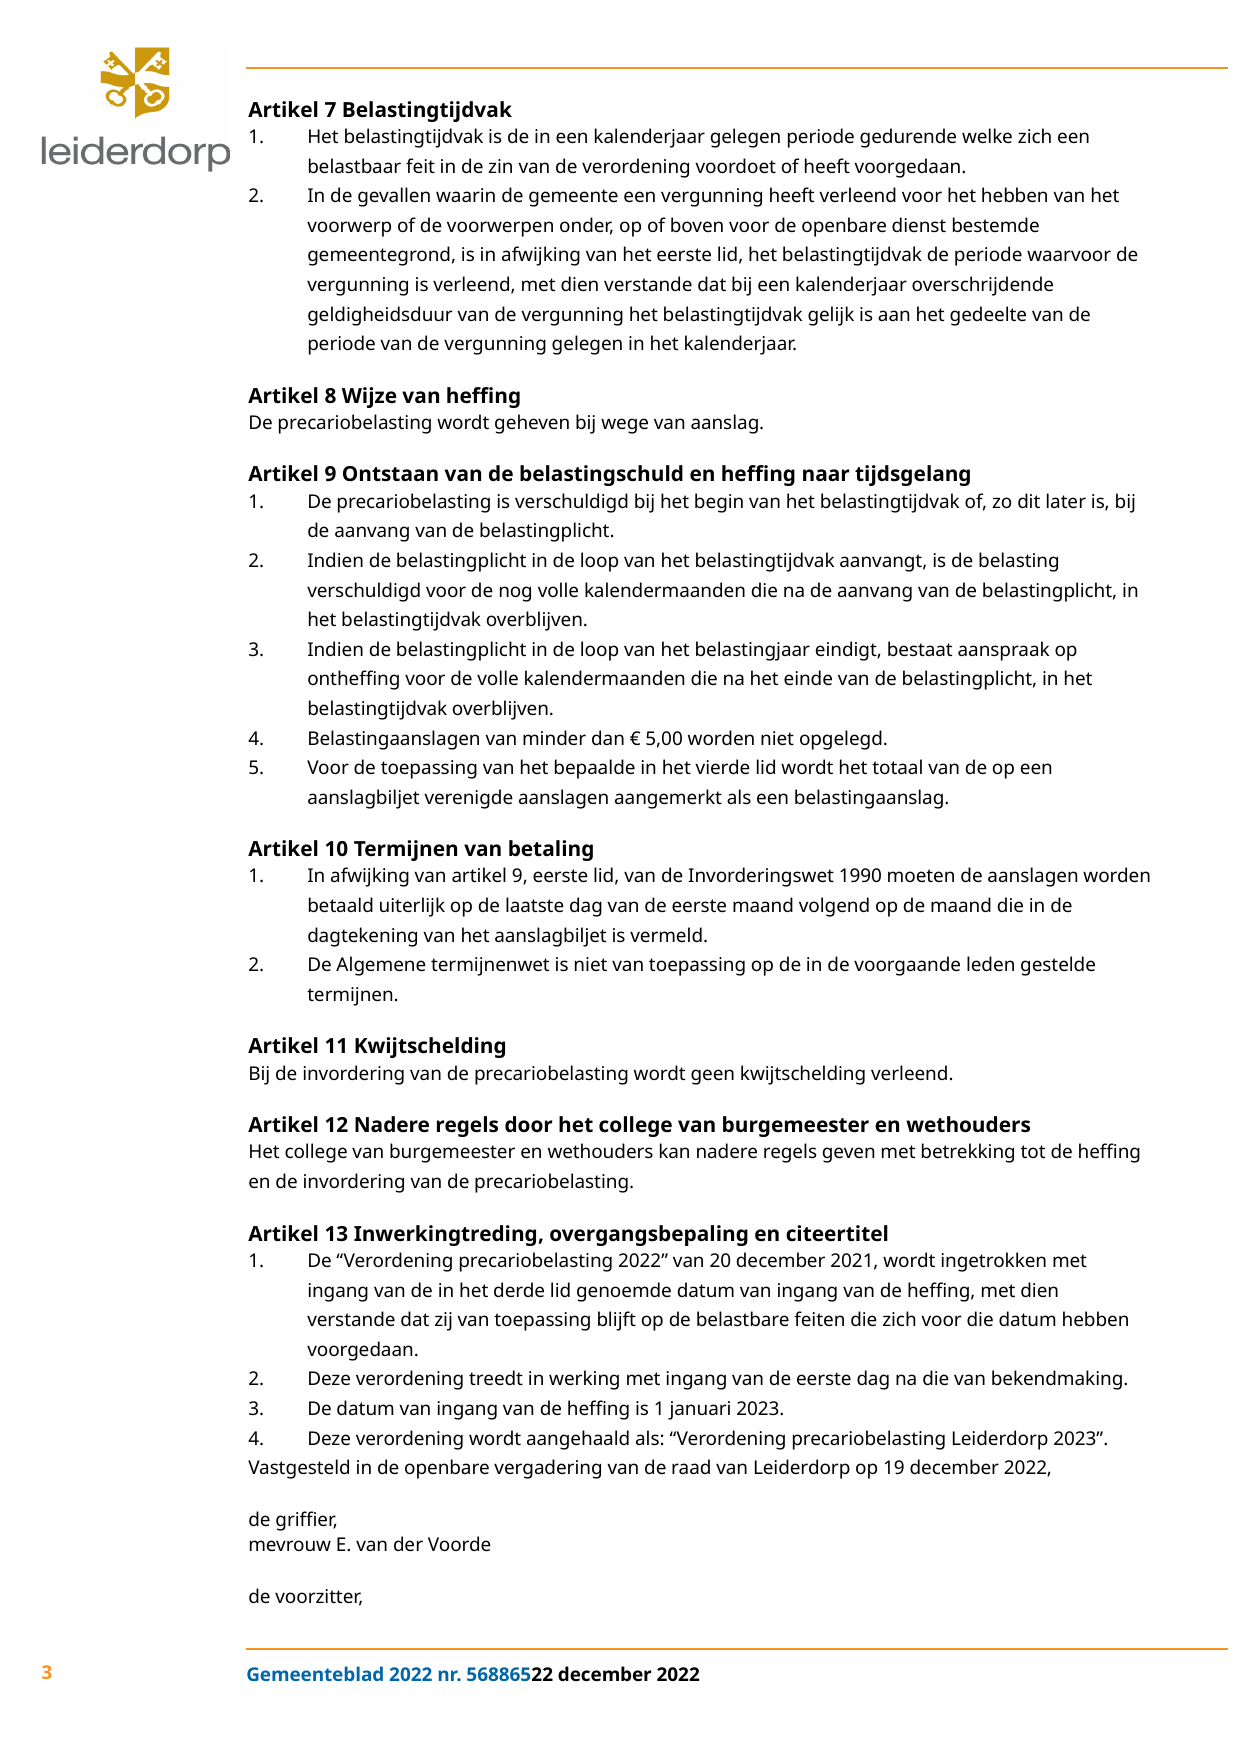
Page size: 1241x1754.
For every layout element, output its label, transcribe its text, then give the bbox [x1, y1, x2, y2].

picture [41, 47, 231, 172]
text Het college van burgemeester en wethouders kan nadere regels geven met betrekking tot de heffing en de invordering van de precariobelasting. [248, 1139, 1152, 1194]
list De precariobelasting is verschuldigd bij het begin van het belastingtijdvak of, zo dit later is, bij de aanvang van de belastingplicht. [248, 488, 1152, 543]
list Het belastingtijdvak is de in een kalenderjaar gelegen periode gedurende welke zich een belastbaar feit in de zin van de verordening voordoet of heeft voorgedaan. [248, 123, 1152, 178]
list De Algemene termijnenwet is niet van toepassing op de in de voorgaande leden gestelde termijnen. [248, 951, 1152, 1007]
list De “Verordening precariobelasting 2022” van 20 december 2021, wordt ingetrokken met ingang van de in het derde lid genoemde datum van ingang van de heffing, met dien verstande dat zij van toepassing blijft op de belastbare feiten die zich voor die datum hebben voorgedaan. [248, 1247, 1152, 1362]
text de griffier, [248, 1506, 1152, 1531]
text De precariobelasting wordt geheven bij wege van aanslag. [248, 409, 1152, 435]
text Artikel 10 Termijnen van betaling [248, 834, 1152, 863]
list In de gevallen waarin de gemeente een vergunning heeft verleend voor het hebben van het voorwerp of de voorwerpen onder, op of boven voor de openbare dienst bestemde gemeentegrond, is in afwijking van het eerste lid, het belastingtijdvak de periode waarvoor de vergunning is verleend, met dien verstande dat bij een kalenderjaar overschrijdende geldigheidsduur van de vergunning het belastingtijdvak gelijk is aan het gedeelte van de periode van de vergunning gelegen in het kalenderjaar. [248, 182, 1152, 356]
text de voorzitter, [248, 1583, 1152, 1609]
text Artikel 8 Wijze van heffing [248, 381, 1152, 409]
text Bij de invordering van de precariobelasting wordt geen kwijtschelding verleend. [248, 1060, 1152, 1086]
list In afwijking van artikel 9, eerste lid, van de Invorderingswet 1990 moeten de aanslagen worden betaald uiterlijk op de laatste dag van de eerste maand volgend op de maand die in de dagtekening van het aanslagbiljet is vermeld. [248, 863, 1152, 948]
list Deze verordening treedt in werking met ingang van de eerste dag na die van bekendmaking. [248, 1366, 1152, 1391]
text Artikel 9 Ontstaan van de belastingschuld en heffing naar tijdsgelang [248, 459, 1152, 488]
list De datum van ingang van de heffing is 1 januari 2023. [248, 1395, 1152, 1421]
list Indien de belastingplicht in de loop van het belastingjaar eindigt, bestaat aanspraak op ontheffing voor de volle kalendermaanden die na het einde van de belastingplicht, in het belastingtijdvak overblijven. [248, 636, 1152, 721]
text Artikel 7 Belastingtijdvak [248, 95, 1152, 123]
text Artikel 12 Nadere regels door het college van burgemeester en wethouders [248, 1110, 1152, 1139]
text Artikel 11 Kwijtschelding [248, 1031, 1152, 1060]
list Voor de toepassing van het bepaalde in het vierde lid wordt het totaal van de op een aanslagbiljet verenigde aanslagen aangemerkt als een belastingaanslag. [248, 754, 1152, 809]
text mevrouw E. van der Voorde [248, 1531, 1152, 1557]
list Indien de belastingplicht in de loop van het belastingtijdvak aanvangt, is de belasting verschuldigd voor de nog volle kalendermaanden die na de aanvang van de belastingplicht, in het belastingtijdvak overblijven. [248, 547, 1152, 632]
text Artikel 13 Inwerkingtreding, overgangsbepaling en citeertitel [248, 1219, 1152, 1247]
list Belastingaanslagen van minder dan € 5,00 worden niet opgelegd. [248, 725, 1152, 750]
text Vastgesteld in de openbare vergadering van de raad van Leiderdorp op 19 december 2022, [248, 1454, 1152, 1480]
list Deze verordening wordt aangehaald als: “Verordening precariobelasting Leiderdorp 2023”. [248, 1425, 1152, 1450]
